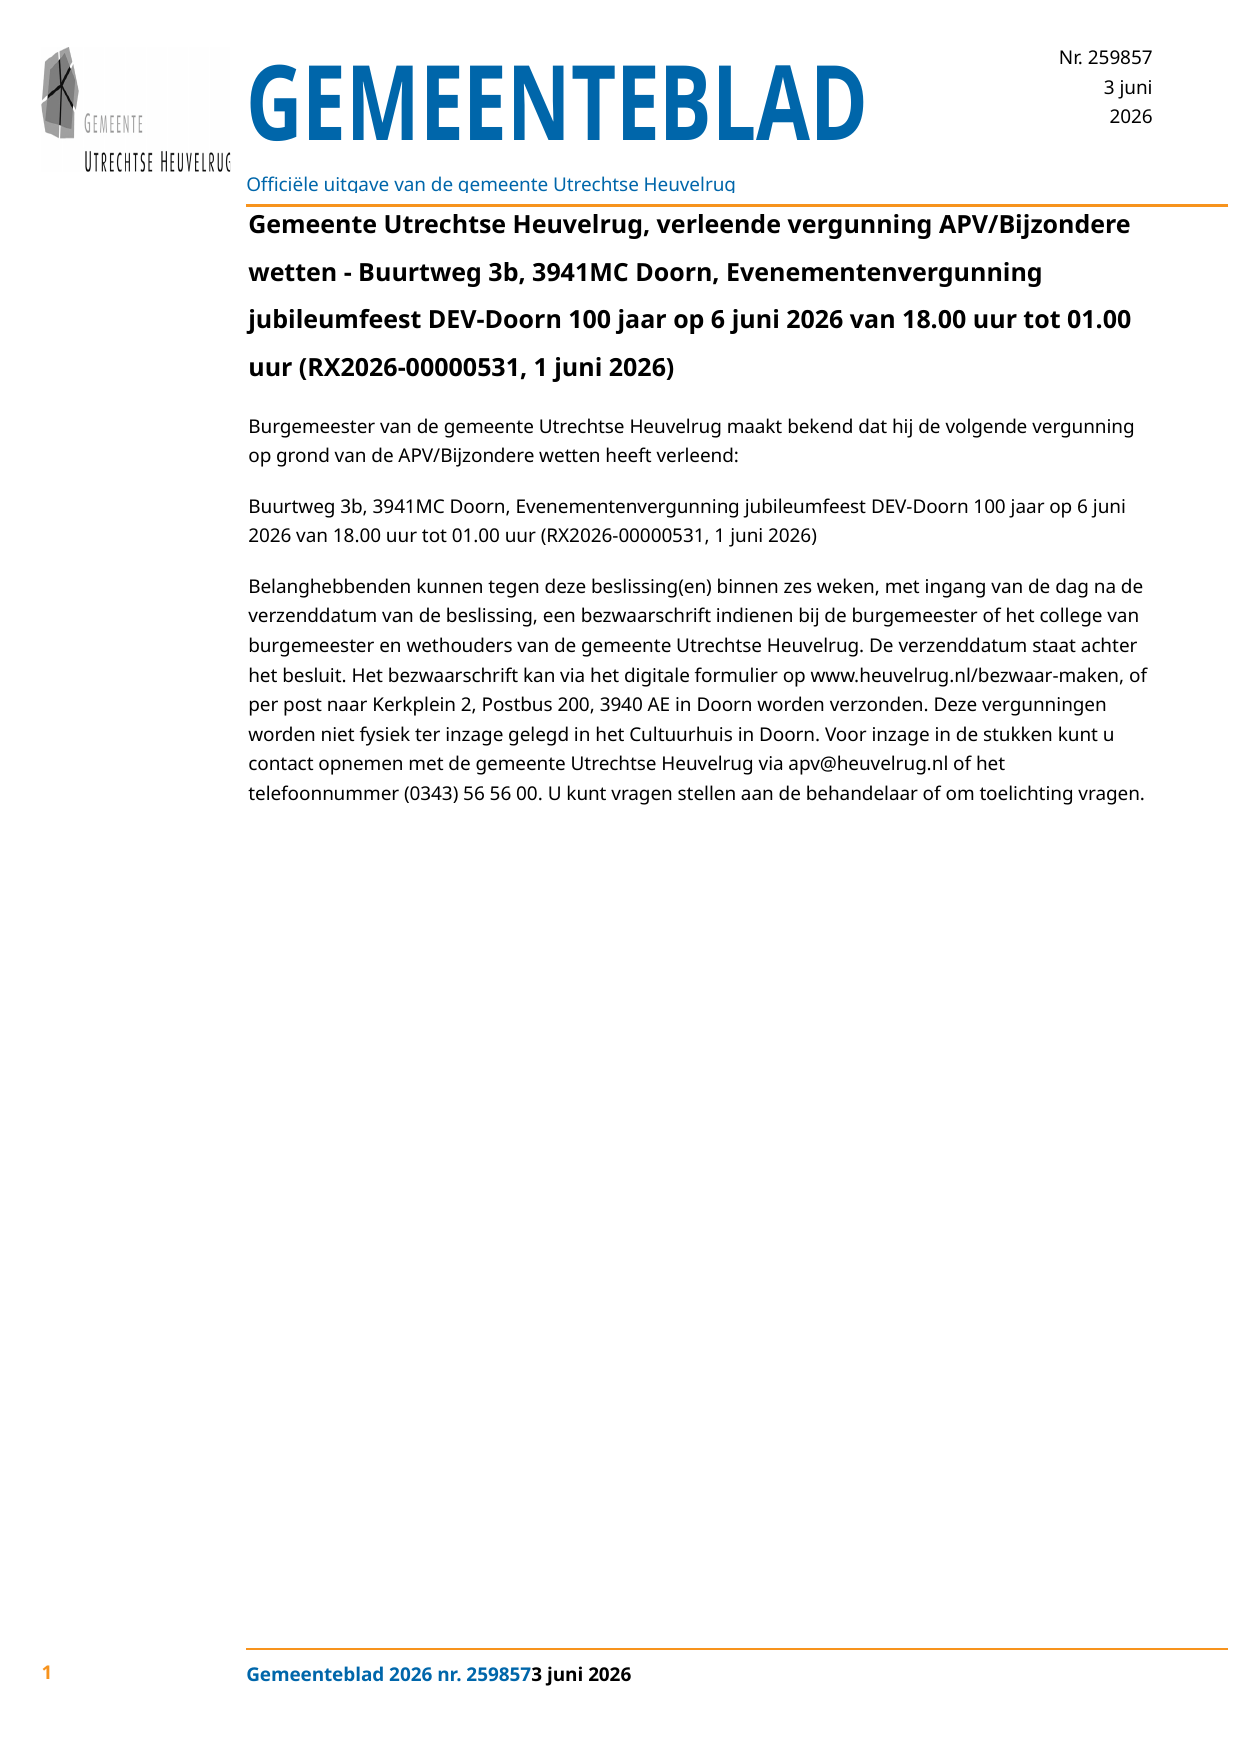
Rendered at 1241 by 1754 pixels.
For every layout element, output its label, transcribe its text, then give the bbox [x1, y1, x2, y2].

picture [41, 47, 231, 172]
text Burgemeester van de gemeente Utrechtse Heuvelrug maakt bekend dat hij de volgende vergunning op grond van de APV/Bijzondere wetten heeft verleend: [248, 413, 1152, 468]
text Gemeente Utrechtse Heuvelrug, verleende vergunning APV/Bijzondere wetten - Buurtweg 3b, 3941MC Doorn, Evenementenvergunning jubileumfeest DEV-Doorn 100 jaar op 6 juni 2026 van 18.00 uur tot 01.00 uur (RX2026-00000531, 1 juni 2026) [248, 207, 1152, 384]
text Buurtweg 3b, 3941MC Doorn, Evenementenvergunning jubileumfeest DEV-Doorn 100 jaar op 6 juni 2026 van 18.00 uur tot 01.00 uur (RX2026-00000531, 1 juni 2026) [248, 493, 1152, 548]
text Belanghebbenden kunnen tegen deze beslissing(en) binnen zes weken, met ingang van de dag na de verzenddatum van de beslissing, een bezwaarschrift indienen bij de burgemeester of het college van burgemeester en wethouders van de gemeente Utrechtse Heuvelrug. De verzenddatum staat achter het besluit. Het bezwaarschrift kan via het digitale formulier op www.heuvelrug.nl/bezwaar-maken, of per post naar Kerkplein 2, Postbus 200, 3940 AE in Doorn worden verzonden. Deze vergunningen worden niet fysiek ter inzage gelegd in het Cultuurhuis in Doorn. Voor inzage in de stukken kunt u contact opnemen met de gemeente Utrechtse Heuvelrug via apv@heuvelrug.nl of het telefoonnummer (0343) 56 56 00. U kunt vragen stellen aan de behandelaar of om toelichting vragen. [248, 573, 1152, 806]
